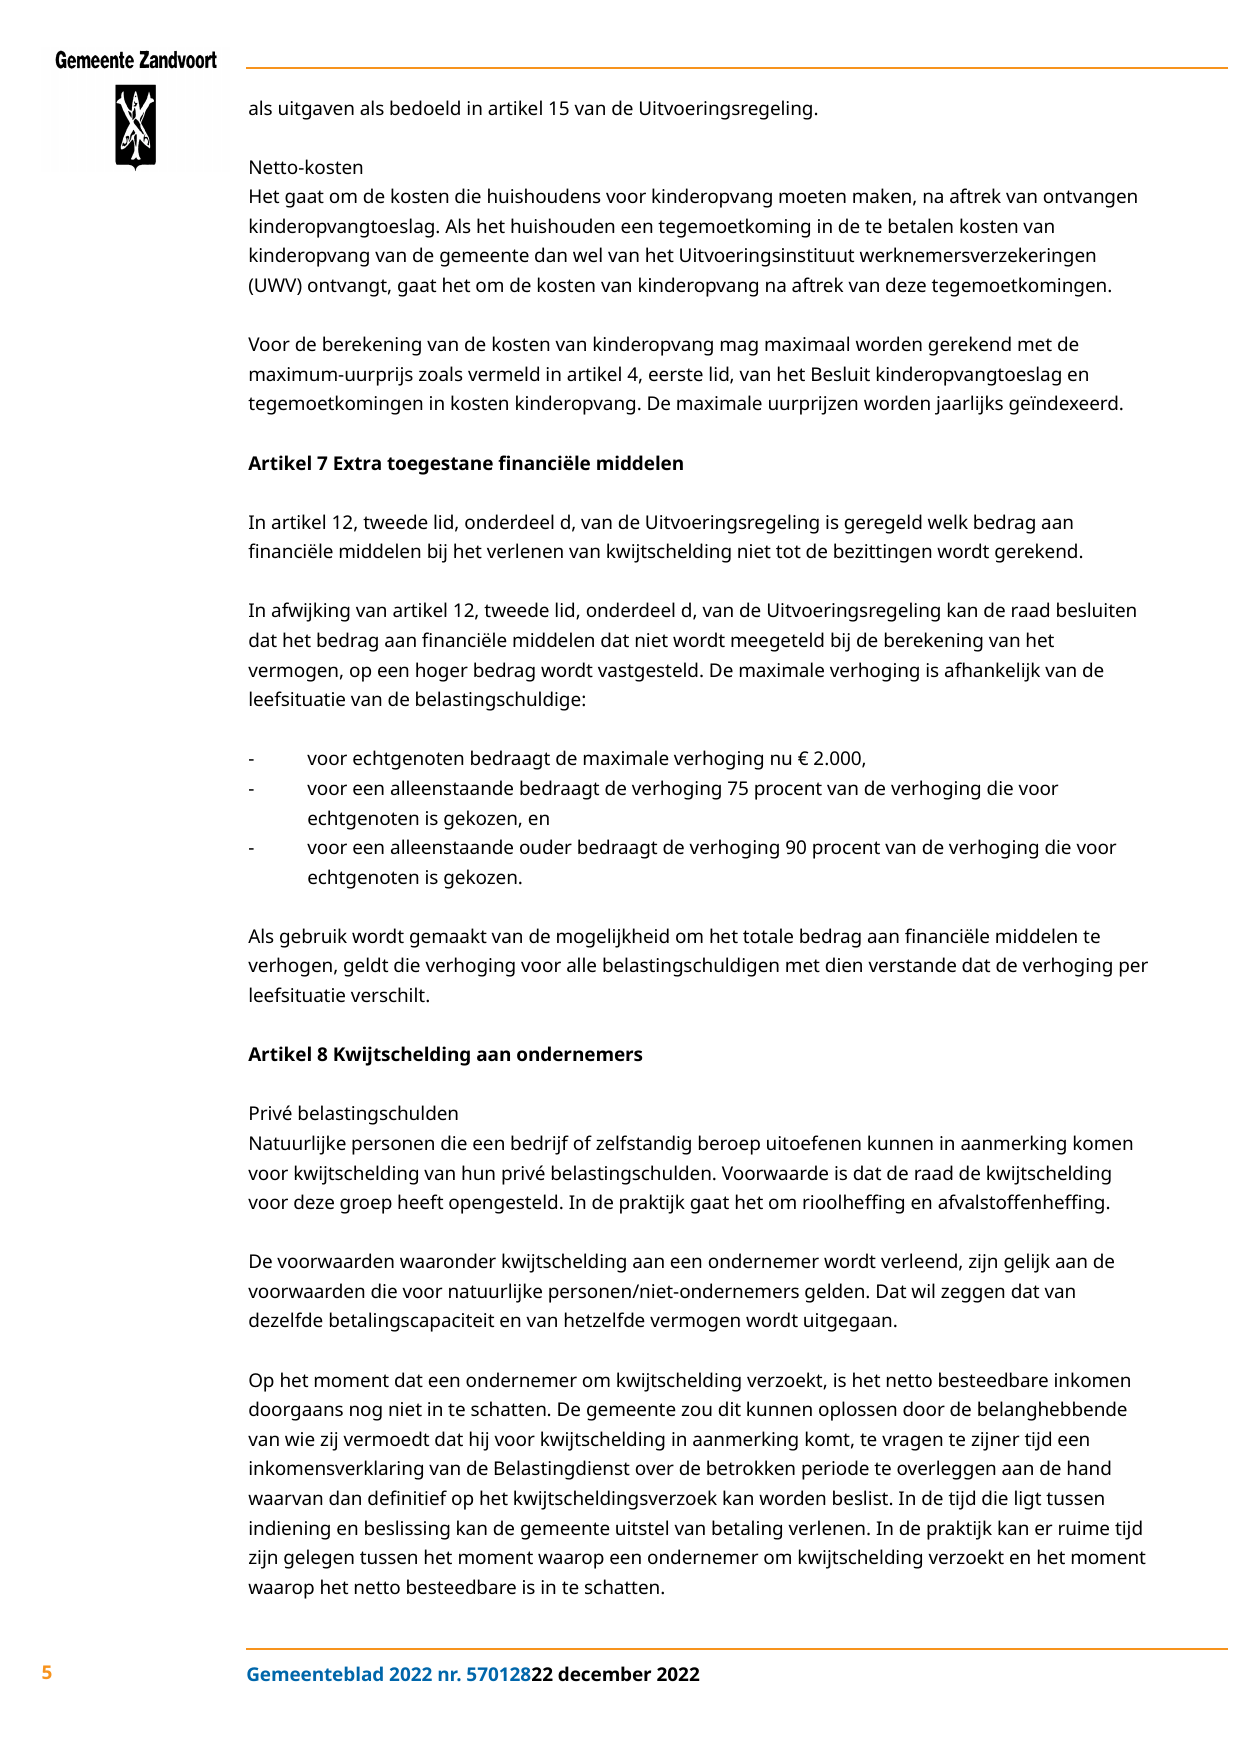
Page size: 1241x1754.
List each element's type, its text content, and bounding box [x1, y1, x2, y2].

text Als gebruik wordt gemaakt van de mogelijkheid om het totale bedrag aan financiële middelen te verhogen, geldt die verhoging voor alle belastingschuldigen met dien verstande dat de verhoging per leefsituatie verschilt. [248, 923, 1152, 1008]
text In artikel 12, tweede lid, onderdeel d, van de Uitvoeringsregeling is geregeld welk bedrag aan financiële middelen bij het verlenen van kwijtschelding niet tot de bezittingen wordt gerekend. [248, 509, 1152, 564]
text als uitgaven als bedoeld in artikel 15 van de Uitvoeringsregeling. [248, 95, 1152, 121]
text De voorwaarden waaronder kwijtschelding aan een ondernemer wordt verleend, zijn gelijk aan de voorwaarden die voor natuurlijke personen/niet-ondernemers gelden. Dat wil zeggen dat van dezelfde betalingscapaciteit en van hetzelfde vermogen wordt uitgegaan. [248, 1248, 1152, 1333]
text Artikel 7 Extra toegestane financiële middelen [248, 450, 1152, 476]
text Op het moment dat een ondernemer om kwijtschelding verzoekt, is het netto besteedbare inkomen doorgaans nog niet in te schatten. De gemeente zou dit kunnen oplossen door de belanghebbende van wie zij vermoedt dat hij voor kwijtschelding in aanmerking komt, te vragen te zijner tijd een inkomensverklaring van de Belastingdienst over de betrokken periode te overleggen aan de hand waarvan dan definitief op het kwijtscheldingsverzoek kan worden beslist. In de tijd die ligt tussen indiening en beslissing kan de gemeente uitstel van betaling verlenen. In de praktijk kan er ruime tijd zijn gelegen tussen het moment waarop een ondernemer om kwijtschelding verzoekt en het moment waarop het netto besteedbare is in te schatten. [248, 1367, 1152, 1600]
list voor een alleenstaande bedraagt de verhoging 75 procent van de verhoging die voor echtgenoten is gekozen, en [248, 775, 1152, 831]
text Privé belastingschulden [248, 1101, 1152, 1126]
text Artikel 8 Kwijtschelding aan ondernemers [248, 1041, 1152, 1067]
picture [41, 47, 231, 172]
text Voor de berekening van de kosten van kinderopvang mag maximaal worden gerekend met de maximum-uurprijs zoals vermeld in artikel 4, eerste lid, van het Besluit kinderopvangtoeslag en tegemoetkomingen in kosten kinderopvang. De maximale uurprijzen worden jaarlijks geïndexeerd. [248, 331, 1152, 416]
text Natuurlijke personen die een bedrijf of zelfstandig beroep uitoefenen kunnen in aanmerking komen voor kwijtschelding van hun privé belastingschulden. Voorwaarde is dat de raad de kwijtschelding voor deze groep heeft opengesteld. In de praktijk gaat het om rioolheffing en afvalstoffenheffing. [248, 1130, 1152, 1215]
list voor echtgenoten bedraagt de maximale verhoging nu € 2.000, [248, 746, 1152, 771]
list voor een alleenstaande ouder bedraagt de verhoging 90 procent van de verhoging die voor echtgenoten is gekozen. [248, 834, 1152, 890]
text In afwijking van artikel 12, tweede lid, onderdeel d, van de Uitvoeringsregeling kan de raad besluiten dat het bedrag aan financiële middelen dat niet wordt meegeteld bij de berekening van het vermogen, op een hoger bedrag wordt vastgesteld. De maximale verhoging is afhankelijk van de leefsituatie van de belastingschuldige: [248, 598, 1152, 712]
text Het gaat om de kosten die huishoudens voor kinderopvang moeten maken, na aftrek van ontvangen kinderopvangtoeslag. Als het huishouden een tegemoetkoming in de te betalen kosten van kinderopvang van de gemeente dan wel van het Uitvoeringsinstituut werknemersverzekeringen (UWV) ontvangt, gaat het om de kosten van kinderopvang na aftrek van deze tegemoetkomingen. [248, 183, 1152, 298]
text Netto-kosten [248, 154, 1152, 180]
